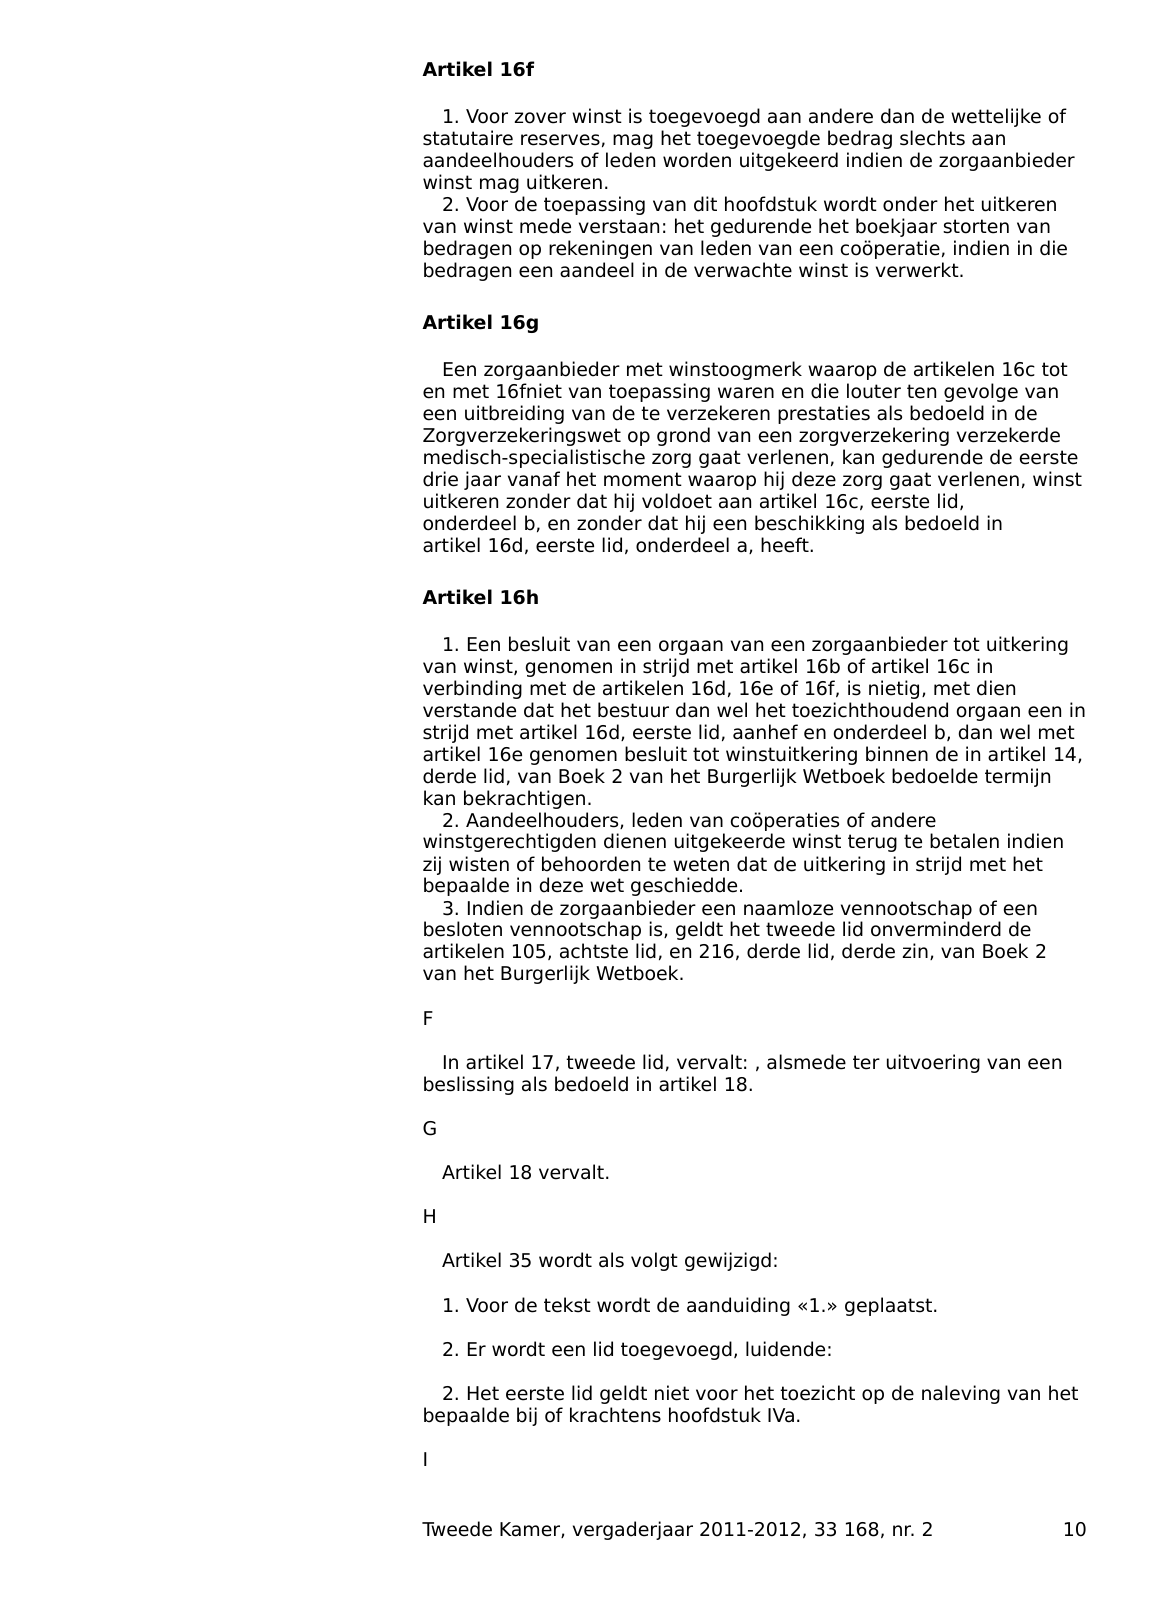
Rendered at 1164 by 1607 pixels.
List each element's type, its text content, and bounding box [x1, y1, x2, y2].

text 3. Indien de zorgaanbieder een naamloze vennootschap of een besloten vennootschap is, geldt het tweede lid onverminderd de artikelen 105, achtste lid, en 216, derde lid, derde zin, van Boek 2 van het Burgerlijk Wetboek. [422, 897, 1087, 985]
text 1. Voor zover winst is toegevoegd aan andere dan de wettelijke of statutaire reserves, mag het toegevoegde bedrag slechts aan aandeelhouders of leden worden uitgekeerd indien de zorgaanbieder winst mag uitkeren. [422, 106, 1087, 194]
text I [422, 1449, 1087, 1471]
text G [422, 1118, 1087, 1140]
text 2. Voor de toepassing van dit hoofdstuk wordt onder het uitkeren van winst mede verstaan: het gedurende het boekjaar storten van bedragen op rekeningen van leden van een coöperatie, indien in die bedragen een aandeel in de verwachte winst is verwerkt. [422, 194, 1087, 282]
text 2. Het eerste lid geldt niet voor het toezicht op de naleving van het bepaalde bij of krachtens hoofdstuk IVa. [422, 1383, 1087, 1427]
text Een zorgaanbieder met winstoogmerk waarop de artikelen 16c tot en met 16fniet van toepassing waren en die louter ten gevolge van een uitbreiding van de te verzekeren prestaties als bedoeld in de Zorgverzekeringswet op grond van een zorgverzekering verzekerde medisch-specialistische zorg gaat verlenen, kan gedurende de eerste drie jaar vanaf het moment waarop hij deze zorg gaat verlenen, winst uitkeren zonder dat hij voldoet aan artikel 16c, eerste lid, onderdeel b, en zonder dat hij een beschikking als bedoeld in artikel 16d, eerste lid, onderdeel a, heeft. [422, 359, 1087, 557]
text 2. Er wordt een lid toegevoegd, luidende: [422, 1339, 1087, 1361]
text 2. Aandeelhouders, leden van coöperaties of andere winstgerechtigden dienen uitgekeerde winst terug te betalen indien zij wisten of behoorden te weten dat de uitkering in strijd met het bepaalde in deze wet geschiedde. [422, 809, 1087, 897]
text 1. Een besluit van een orgaan van een zorgaanbieder tot uitkering van winst, genomen in strijd met artikel 16b of artikel 16c in verbinding met de artikelen 16d, 16e of 16f, is nietig, met dien verstande dat het bestuur dan wel het toezichthoudend orgaan een in strijd met artikel 16d, eerste lid, aanhef en onderdeel b, dan wel met artikel 16e genomen besluit tot winstuitkering binnen de in artikel 14, derde lid, van Boek 2 van het Burgerlijk Wetboek bedoelde termijn kan bekrachtigen. [422, 634, 1087, 809]
text 1. Voor de tekst wordt de aanduiding «1.» geplaatst. [422, 1294, 1087, 1316]
text Artikel 18 vervalt. [422, 1162, 1087, 1184]
subtitle Artikel 16h [422, 587, 1087, 609]
text F [422, 1007, 1087, 1029]
text In artikel 17, tweede lid, vervalt: , alsmede ter uitvoering van een beslissing als bedoeld in artikel 18. [422, 1052, 1087, 1096]
subtitle Artikel 16g [422, 312, 1087, 334]
subtitle Artikel 16f [422, 59, 1087, 81]
text Artikel 35 wordt als volgt gewijzigd: [422, 1250, 1087, 1272]
text H [422, 1206, 1087, 1228]
